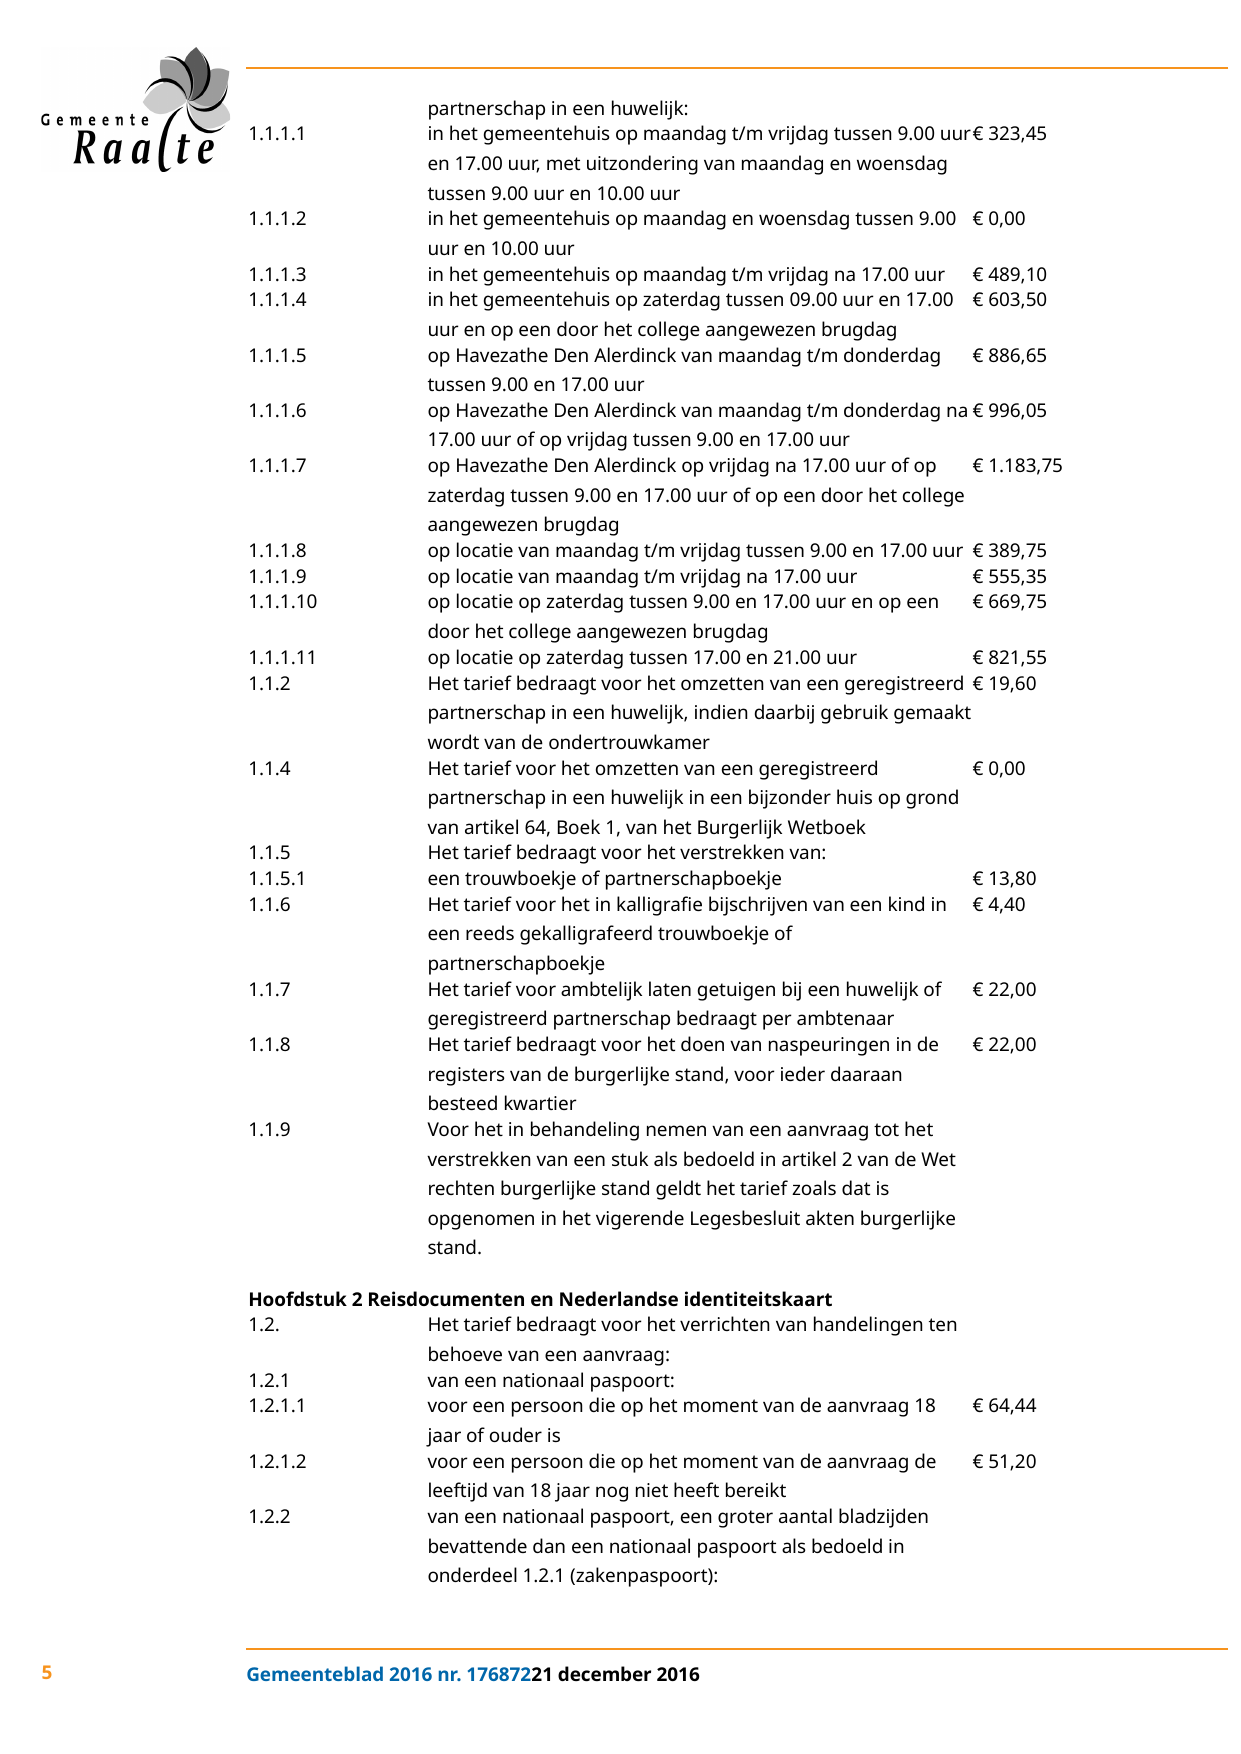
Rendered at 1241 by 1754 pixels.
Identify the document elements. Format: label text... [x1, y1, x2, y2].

table_cell op Havezathe Den Alerdinck van maandag t/m donderdag na 17.00 uur of op vrijdag tussen 9.00 en 17.00 uur [427, 397, 972, 452]
table_cell op locatie van maandag t/m vrijdag na 17.00 uur [427, 563, 972, 589]
table_cell Het tarief voor het in kalligrafie bijschrijven van een kind in een reeds gekalligrafeerd trouwboekje of partnerschapboekje [427, 891, 972, 976]
table_cell 1.1.1.10 [248, 589, 427, 644]
table_cell op locatie op zaterdag tussen 17.00 en 21.00 uur [427, 644, 972, 670]
table_cell 1.1.1.6 [248, 397, 427, 452]
table_cell Het tarief bedraagt voor het omzetten van een geregistreerd partnerschap in een huwelijk, indien daarbij gebruik gemaakt wordt van de ondertrouwkamer [427, 670, 972, 755]
table_cell [973, 840, 1152, 865]
table_cell € 0,00 [973, 755, 1152, 839]
table_cell [973, 1312, 1152, 1367]
table_cell 1.1.5 [248, 840, 427, 865]
table_cell [973, 1367, 1152, 1393]
table_cell € 1.183,75 [973, 453, 1152, 537]
table_cell voor een persoon die op het moment van de aanvraag 18 jaar of ouder is [427, 1393, 972, 1448]
table_cell 1.1.1.7 [248, 453, 427, 537]
table_cell 1.1.7 [248, 976, 427, 1031]
table_cell voor een persoon die op het moment van de aanvraag de leeftijd van 18 jaar nog niet heeft bereikt [427, 1448, 972, 1503]
table_cell [248, 95, 427, 121]
table_cell € 22,00 [973, 976, 1152, 1031]
table_cell in het gemeentehuis op maandag t/m vrijdag tussen 9.00 uur en 17.00 uur, met uitzondering van maandag en woensdag tussen 9.00 uur en 10.00 uur [427, 121, 972, 205]
table_cell € 389,75 [973, 537, 1152, 563]
picture [41, 47, 231, 172]
table_cell 1.1.1.4 [248, 286, 427, 342]
table_cell € 323,45 [973, 121, 1152, 205]
table_cell € 886,65 [973, 342, 1152, 397]
table_cell Voor het in behandeling nemen van een aanvraag tot het verstrekken van een stuk als bedoeld in artikel 2 van de Wet rechten burgerlijke stand geldt het tarief zoals dat is opgenomen in het vigerende Legesbesluit akten burgerlijke stand. [427, 1116, 972, 1260]
table_cell 1.2.2 [248, 1503, 427, 1588]
table_cell Het tarief bedraagt voor het verstrekken van: [427, 840, 972, 865]
table_cell op locatie op zaterdag tussen 9.00 en 17.00 uur en op een door het college aangewezen brugdag [427, 589, 972, 644]
table_cell [973, 1116, 1152, 1260]
table_cell € 555,35 [973, 563, 1152, 589]
table_cell 1.1.2 [248, 670, 427, 755]
table_cell van een nationaal paspoort: [427, 1367, 972, 1393]
table_cell € 0,00 [973, 205, 1152, 261]
table_cell [427, 1260, 972, 1286]
table_cell van een nationaal paspoort, een groter aantal bladzijden bevattende dan een nationaal paspoort als bedoeld in onderdeel 1.2.1 (zakenpaspoort): [427, 1503, 972, 1588]
table_cell Het tarief bedraagt voor het doen van naspeuringen in de registers van de burgerlijke stand, voor ieder daaraan besteed kwartier [427, 1031, 972, 1116]
table_cell 1.1.1.5 [248, 342, 427, 397]
table_cell 1.1.1.2 [248, 205, 427, 261]
table_cell 1.1.1.1 [248, 121, 427, 205]
table_cell € 996,05 [973, 397, 1152, 452]
table_cell 1.2.1.2 [248, 1448, 427, 1503]
table_cell € 13,80 [973, 865, 1152, 891]
table_cell 1.1.1.9 [248, 563, 427, 589]
table_cell € 22,00 [973, 1031, 1152, 1116]
table_cell [248, 1260, 427, 1286]
table_cell [973, 1286, 1152, 1312]
table_cell 1.1.5.1 [248, 865, 427, 891]
table_cell 1.1.6 [248, 891, 427, 976]
table_cell Het tarief voor ambtelijk laten getuigen bij een huwelijk of geregistreerd partnerschap bedraagt per ambtenaar [427, 976, 972, 1031]
table_cell partnerschap in een huwelijk: [427, 95, 972, 121]
table_cell een trouwboekje of partnerschapboekje [427, 865, 972, 891]
table_cell € 19,60 [973, 670, 1152, 755]
table_cell 1.1.1.3 [248, 261, 427, 286]
table_cell in het gemeentehuis op maandag en woensdag tussen 9.00 uur en 10.00 uur [427, 205, 972, 261]
table_cell 1.1.9 [248, 1116, 427, 1260]
table_cell op Havezathe Den Alerdinck van maandag t/m donderdag tussen 9.00 en 17.00 uur [427, 342, 972, 397]
table_cell [973, 95, 1152, 121]
table_cell op locatie van maandag t/m vrijdag tussen 9.00 en 17.00 uur [427, 537, 972, 563]
table_cell 1.1.8 [248, 1031, 427, 1116]
table_cell in het gemeentehuis op maandag t/m vrijdag na 17.00 uur [427, 261, 972, 286]
table_cell Het tarief voor het omzetten van een geregistreerd partnerschap in een huwelijk in een bijzonder huis op grond van artikel 64, Boek 1, van het Burgerlijk Wetboek [427, 755, 972, 839]
table_cell 1.2.1.1 [248, 1393, 427, 1448]
table_cell € 51,20 [973, 1448, 1152, 1503]
table_cell € 821,55 [973, 644, 1152, 670]
table_cell € 603,50 [973, 286, 1152, 342]
table_cell Hoofdstuk 2 Reisdocumenten en Nederlandse identiteitskaart [248, 1286, 972, 1312]
table_cell Het tarief bedraagt voor het verrichten van handelingen ten behoeve van een aanvraag: [427, 1312, 972, 1367]
table_cell 1.1.1.8 [248, 537, 427, 563]
table_cell 1.1.1.11 [248, 644, 427, 670]
table_cell [973, 1503, 1152, 1588]
table_cell € 669,75 [973, 589, 1152, 644]
table_cell € 4,40 [973, 891, 1152, 976]
table_cell € 64,44 [973, 1393, 1152, 1448]
table_cell op Havezathe Den Alerdinck op vrijdag na 17.00 uur of op zaterdag tussen 9.00 en 17.00 uur of op een door het college aangewezen brugdag [427, 453, 972, 537]
table_cell in het gemeentehuis op zaterdag tussen 09.00 uur en 17.00 uur en op een door het college aangewezen brugdag [427, 286, 972, 342]
table_cell 1.2.1 [248, 1367, 427, 1393]
table_cell [973, 1260, 1152, 1286]
table_cell € 489,10 [973, 261, 1152, 286]
table_cell 1.1.4 [248, 755, 427, 839]
table_cell 1.2. [248, 1312, 427, 1367]
